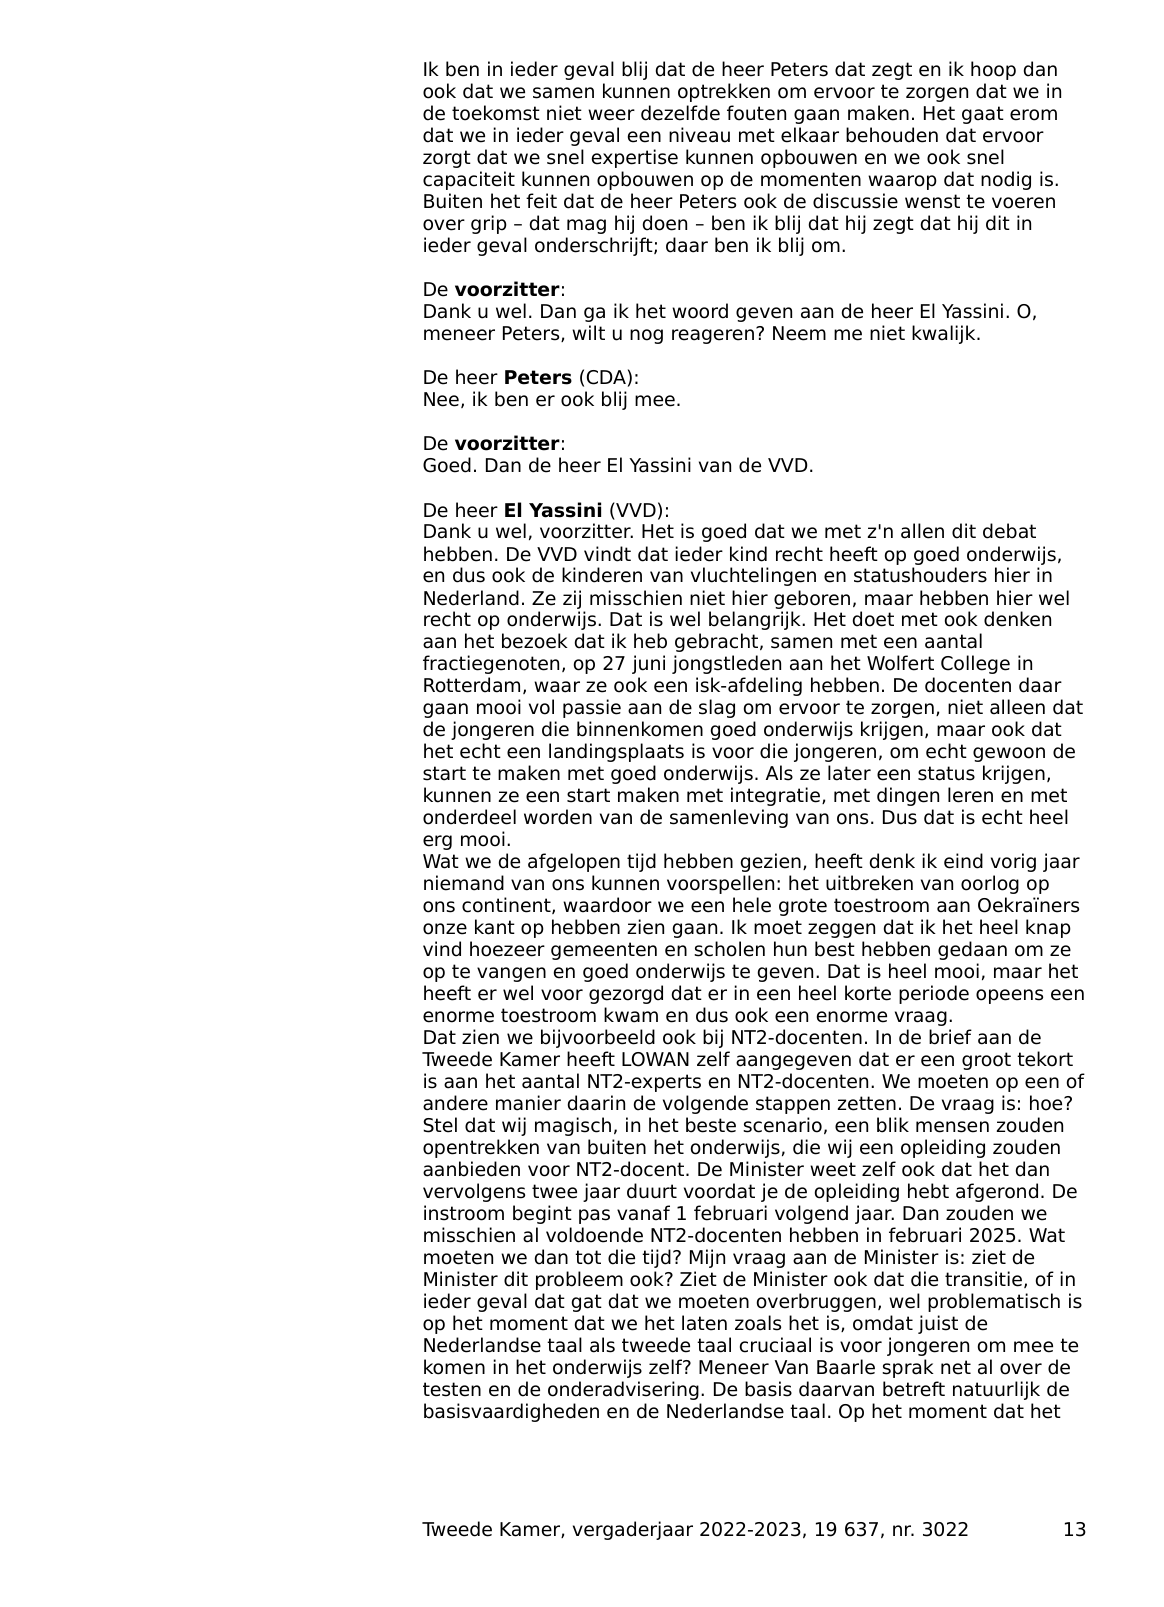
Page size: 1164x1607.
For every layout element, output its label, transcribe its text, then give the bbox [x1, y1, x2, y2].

text Wat we de afgelopen tijd hebben gezien, heeft denk ik eind vorig jaar niemand van ons kunnen voorspellen: het uitbreken van oorlog op ons continent, waardoor we een hele grote toestroom aan Oekraïners onze kant op hebben zien gaan. Ik moet zeggen dat ik het heel knap vind hoezeer gemeenten en scholen hun best hebben gedaan om ze op te vangen en goed onderwijs te geven. Dat is heel mooi, maar het heeft er wel voor gezorgd dat er in een heel korte periode opeens een enorme toestroom kwam en dus ook een enorme vraag. [422, 851, 1087, 1027]
text De heer Peters (CDA): [422, 367, 1087, 389]
text De heer El Yassini (VVD): [422, 499, 1087, 521]
text Ik ben in ieder geval blij dat de heer Peters dat zegt en ik hoop dan ook dat we samen kunnen optrekken om ervoor te zorgen dat we in de toekomst niet weer dezelfde fouten gaan maken. Het gaat erom dat we in ieder geval een niveau met elkaar behouden dat ervoor zorgt dat we snel expertise kunnen opbouwen en we ook snel capaciteit kunnen opbouwen op de momenten waarop dat nodig is. Buiten het feit dat de heer Peters ook de discussie wenst te voeren over grip – dat mag hij doen – ben ik blij dat hij zegt dat hij dit in ieder geval onderschrijft; daar ben ik blij om. [422, 59, 1087, 257]
text Dank u wel. Dan ga ik het woord geven aan de heer El Yassini. O, meneer Peters, wilt u nog reageren? Neem me niet kwalijk. [422, 301, 1087, 345]
text De voorzitter: [422, 433, 1087, 455]
text Nee, ik ben er ook blij mee. [422, 389, 1087, 411]
text Dank u wel, voorzitter. Het is goed dat we met z'n allen dit debat hebben. De VVD vindt dat ieder kind recht heeft op goed onderwijs, en dus ook de kinderen van vluchtelingen en statushouders hier in Nederland. Ze zij misschien niet hier geboren, maar hebben hier wel recht op onderwijs. Dat is wel belangrijk. Het doet met ook denken aan het bezoek dat ik heb gebracht, samen met een aantal fractiegenoten, op 27 juni jongstleden aan het Wolfert College in Rotterdam, waar ze ook een isk-afdeling hebben. De docenten daar gaan mooi vol passie aan de slag om ervoor te zorgen, niet alleen dat de jongeren die binnenkomen goed onderwijs krijgen, maar ook dat het echt een landingsplaats is voor die jongeren, om echt gewoon de start te maken met goed onderwijs. Als ze later een status krijgen, kunnen ze een start maken met integratie, met dingen leren en met onderdeel worden van de samenleving van ons. Dus dat is echt heel erg mooi. [422, 521, 1087, 851]
text Goed. Dan de heer El Yassini van de VVD. [422, 455, 1087, 477]
text Dat zien we bijvoorbeeld ook bij NT2-docenten. In de brief aan de Tweede Kamer heeft LOWAN zelf aangegeven dat er een groot tekort is aan het aantal NT2-experts en NT2-docenten. We moeten op een of andere manier daarin de volgende stappen zetten. De vraag is: hoe? Stel dat wij magisch, in het beste scenario, een blik mensen zouden opentrekken van buiten het onderwijs, die wij een opleiding zouden aanbieden voor NT2-docent. De Minister weet zelf ook dat het dan vervolgens twee jaar duurt voordat je de opleiding hebt afgerond. De instroom begint pas vanaf 1 februari volgend jaar. Dan zouden we misschien al voldoende NT2-docenten hebben in februari 2025. Wat moeten we dan tot die tijd? Mijn vraag aan de Minister is: ziet de Minister dit probleem ook? Ziet de Minister ook dat die transitie, of in ieder geval dat gat dat we moeten overbruggen, wel problematisch is op het moment dat we het laten zoals het is, omdat juist de Nederlandse taal als tweede taal cruciaal is voor jongeren om mee te komen in het onderwijs zelf? Meneer Van Baarle sprak net al over de testen en de onderadvisering. De basis daarvan betreft natuurlijk de basisvaardigheden en de Nederlandse taal. Op het moment dat het [422, 1027, 1087, 1423]
text De voorzitter: [422, 279, 1087, 301]
